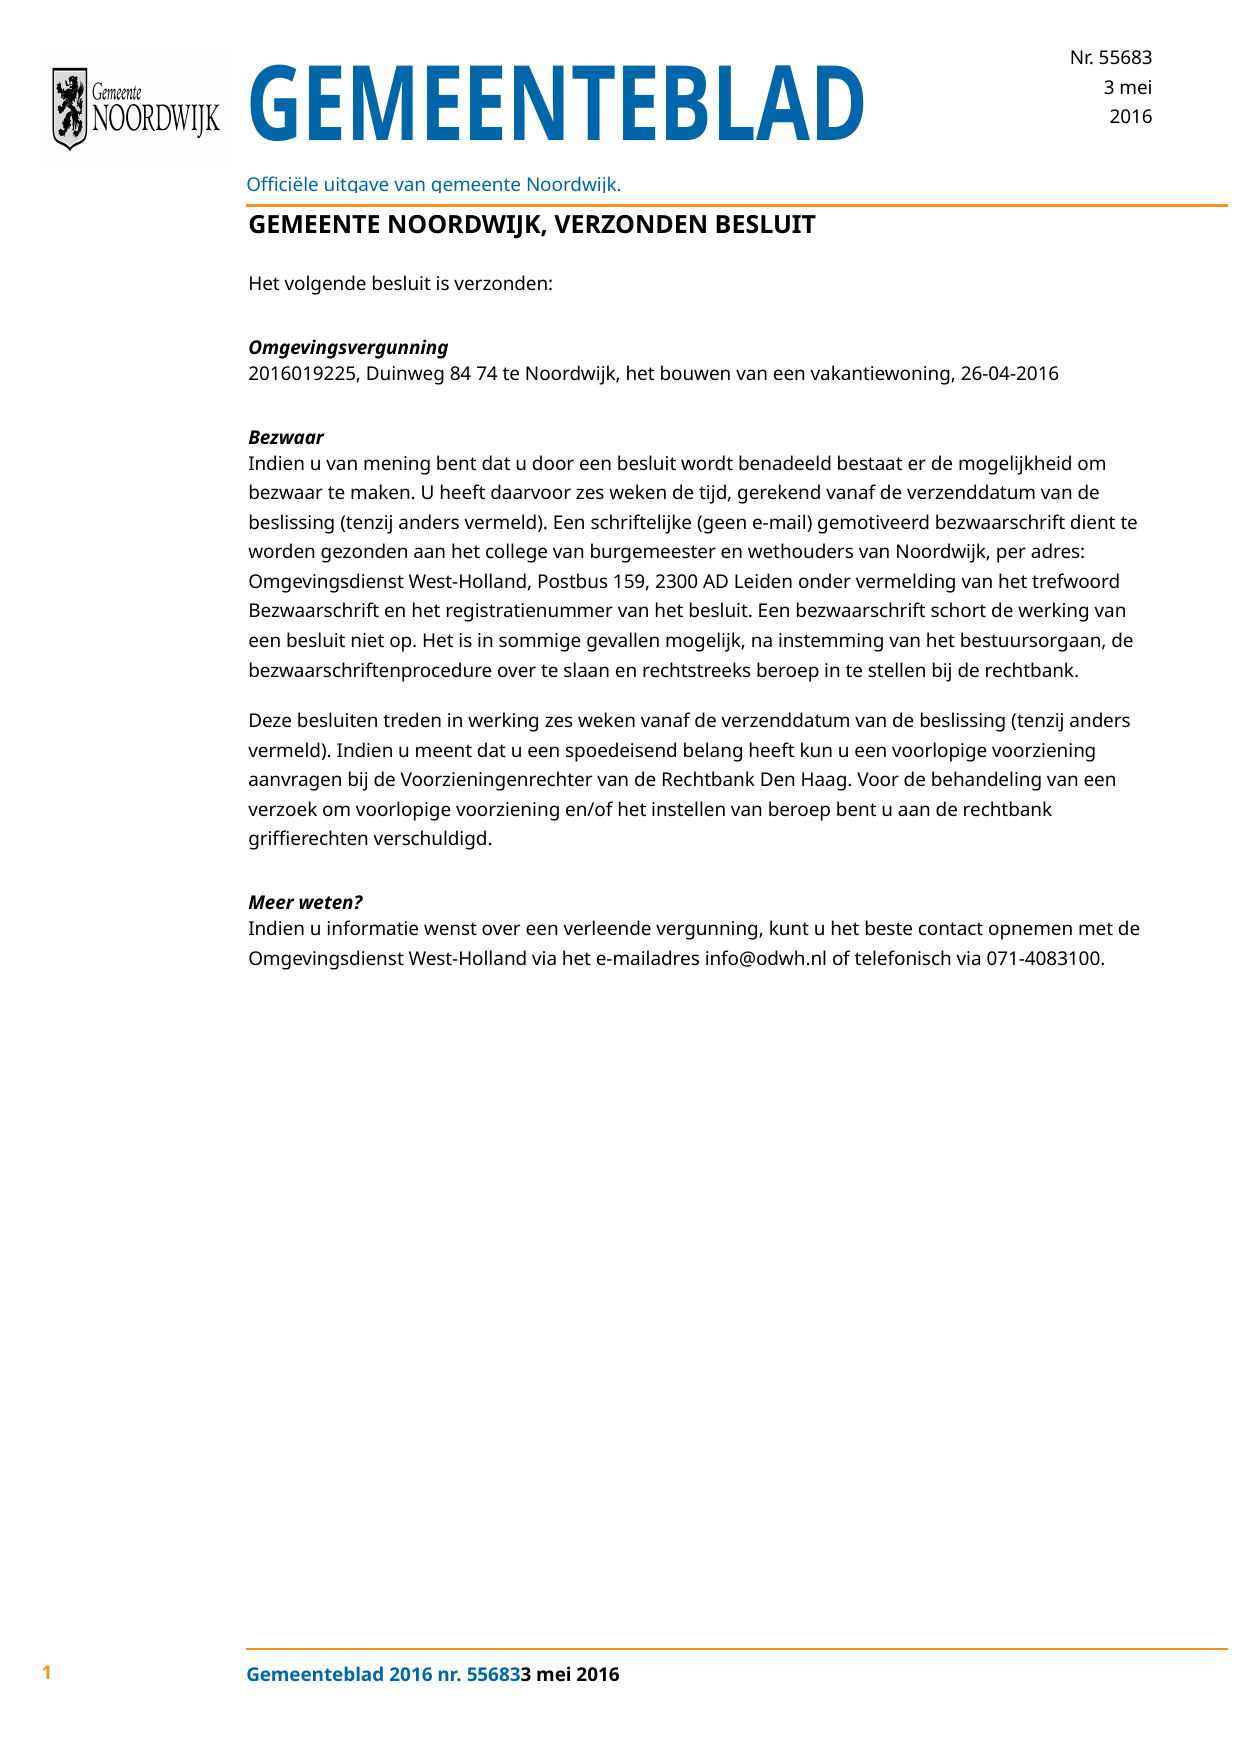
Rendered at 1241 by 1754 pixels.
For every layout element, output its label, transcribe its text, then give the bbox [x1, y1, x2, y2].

text Het volgende besluit is verzonden: [248, 270, 1152, 296]
text 2016019225, Duinweg 84 74 te Noordwijk, het bouwen van een vakantiewoning, 26-04-2016 [248, 360, 1152, 386]
text Indien u informatie wenst over een verleende vergunning, kunt u het beste contact opnemen met de Omgevingsdienst West-Holland via het e-mailadres info@odwh.nl of telefonisch via 071-4083100. [248, 915, 1152, 971]
text GEMEENTE NOORDWIJK, VERZONDEN BESLUIT [248, 207, 1152, 241]
text Deze besluiten treden in werking zes weken vanaf de verzenddatum van de beslissing (tenzij anders vermeld). Indien u meent dat u een spoedeisend belang heeft kun u een voorlopige voorziening aanvragen bij de Voorzieningenrechter van de Rechtbank Den Haag. Voor de behandeling van een verzoek om voorlopige voorziening en/of het instellen van beroep bent u aan de rechtbank griffierechten verschuldigd. [248, 707, 1152, 851]
text Bezwaar [248, 424, 1152, 450]
picture [41, 47, 231, 172]
text Omgevingsvergunning [248, 334, 1152, 360]
text Meer weten? [248, 889, 1152, 915]
text Indien u van mening bent dat u door een besluit wordt benadeeld bestaat er de mogelijkheid om bezwaar te maken. U heeft daarvoor zes weken de tijd, gerekend vanaf de verzenddatum van de beslissing (tenzij anders vermeld). Een schriftelijke (geen e-mail) gemotiveerd bezwaarschrift dient te worden gezonden aan het college van burgemeester en wethouders van Noordwijk, per adres: Omgevingsdienst West-Holland, Postbus 159, 2300 AD Leiden onder vermelding van het trefwoord Bezwaarschrift en het registratienummer van het besluit. Een bezwaarschrift schort de werking van een besluit niet op. Het is in sommige gevallen mogelijk, na instemming van het bestuursorgaan, de bezwaarschriftenprocedure over te slaan en rechtstreeks beroep in te stellen bij de rechtbank. [248, 450, 1152, 682]
